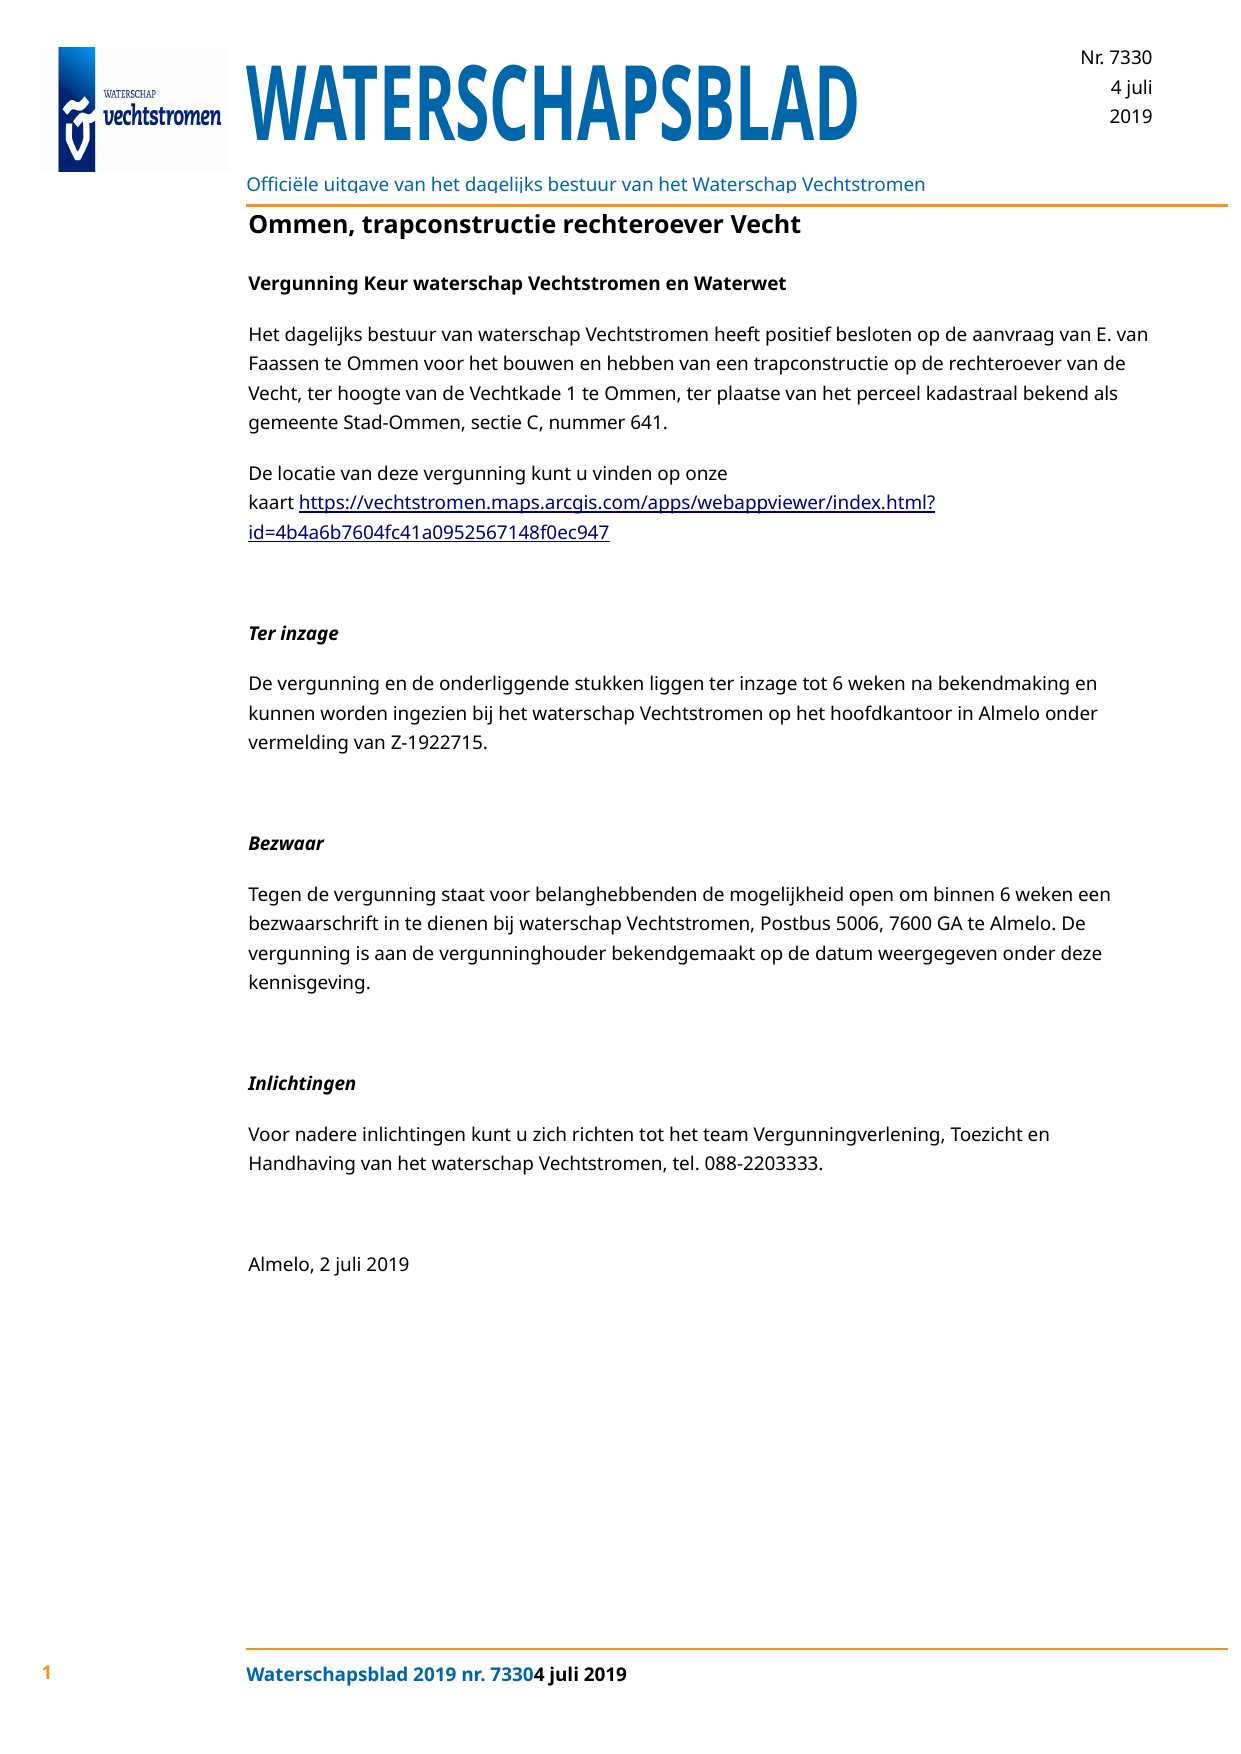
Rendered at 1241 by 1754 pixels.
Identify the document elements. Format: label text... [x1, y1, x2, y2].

text Vergunning Keur waterschap Vechtstromen en Waterwet [248, 270, 1152, 296]
text Het dagelijks bestuur van waterschap Vechtstromen heeft positief besloten op de aanvraag van E. van Faassen te Ommen voor het bouwen en hebben van een trapconstructie op de rechteroever van de Vecht, ter hoogte van de Vechtkade 1 te Ommen, ter plaatse van het perceel kadastraal bekend als gemeente Stad-Ommen, sectie C, nummer 641. [248, 321, 1152, 435]
text Almelo, 2 juli 2019 [248, 1251, 1152, 1277]
text De vergunning en de onderliggende stukken liggen ter inzage tot 6 weken na bekendmaking en kunnen worden ingezien bij het waterschap Vechtstromen op het hoofdkantoor in Almelo onder vermelding van Z-1922715. [248, 670, 1152, 755]
text Voor nadere inlichtingen kunt u zich richten tot het team Vergunningverlening, Toezicht en Handhaving van het waterschap Vechtstromen, tel. 088-2203333. [248, 1121, 1152, 1176]
text Ommen, trapconstructie rechteroever Vecht [248, 207, 1152, 241]
text De locatie van deze vergunning kunt u vinden op onze kaart https://vechtstromen.maps.arcgis.com/apps/webappviewer/index.html?id=4b4a6b7604fc41a0952567148f0ec947 [248, 460, 1152, 545]
text Inlichtingen [248, 1070, 1152, 1096]
text Tegen de vergunning staat voor belanghebbenden de mogelijkheid open om binnen 6 weken een bezwaarschrift in te dienen bij waterschap Vechtstromen, Postbus 5006, 7600 GA te Almelo. De vergunning is aan de vergunninghouder bekendgemaakt op de datum weergegeven onder deze kennisgeving. [248, 881, 1152, 995]
picture [41, 47, 231, 172]
text Ter inzage [248, 620, 1152, 646]
text Bezwaar [248, 830, 1152, 856]
